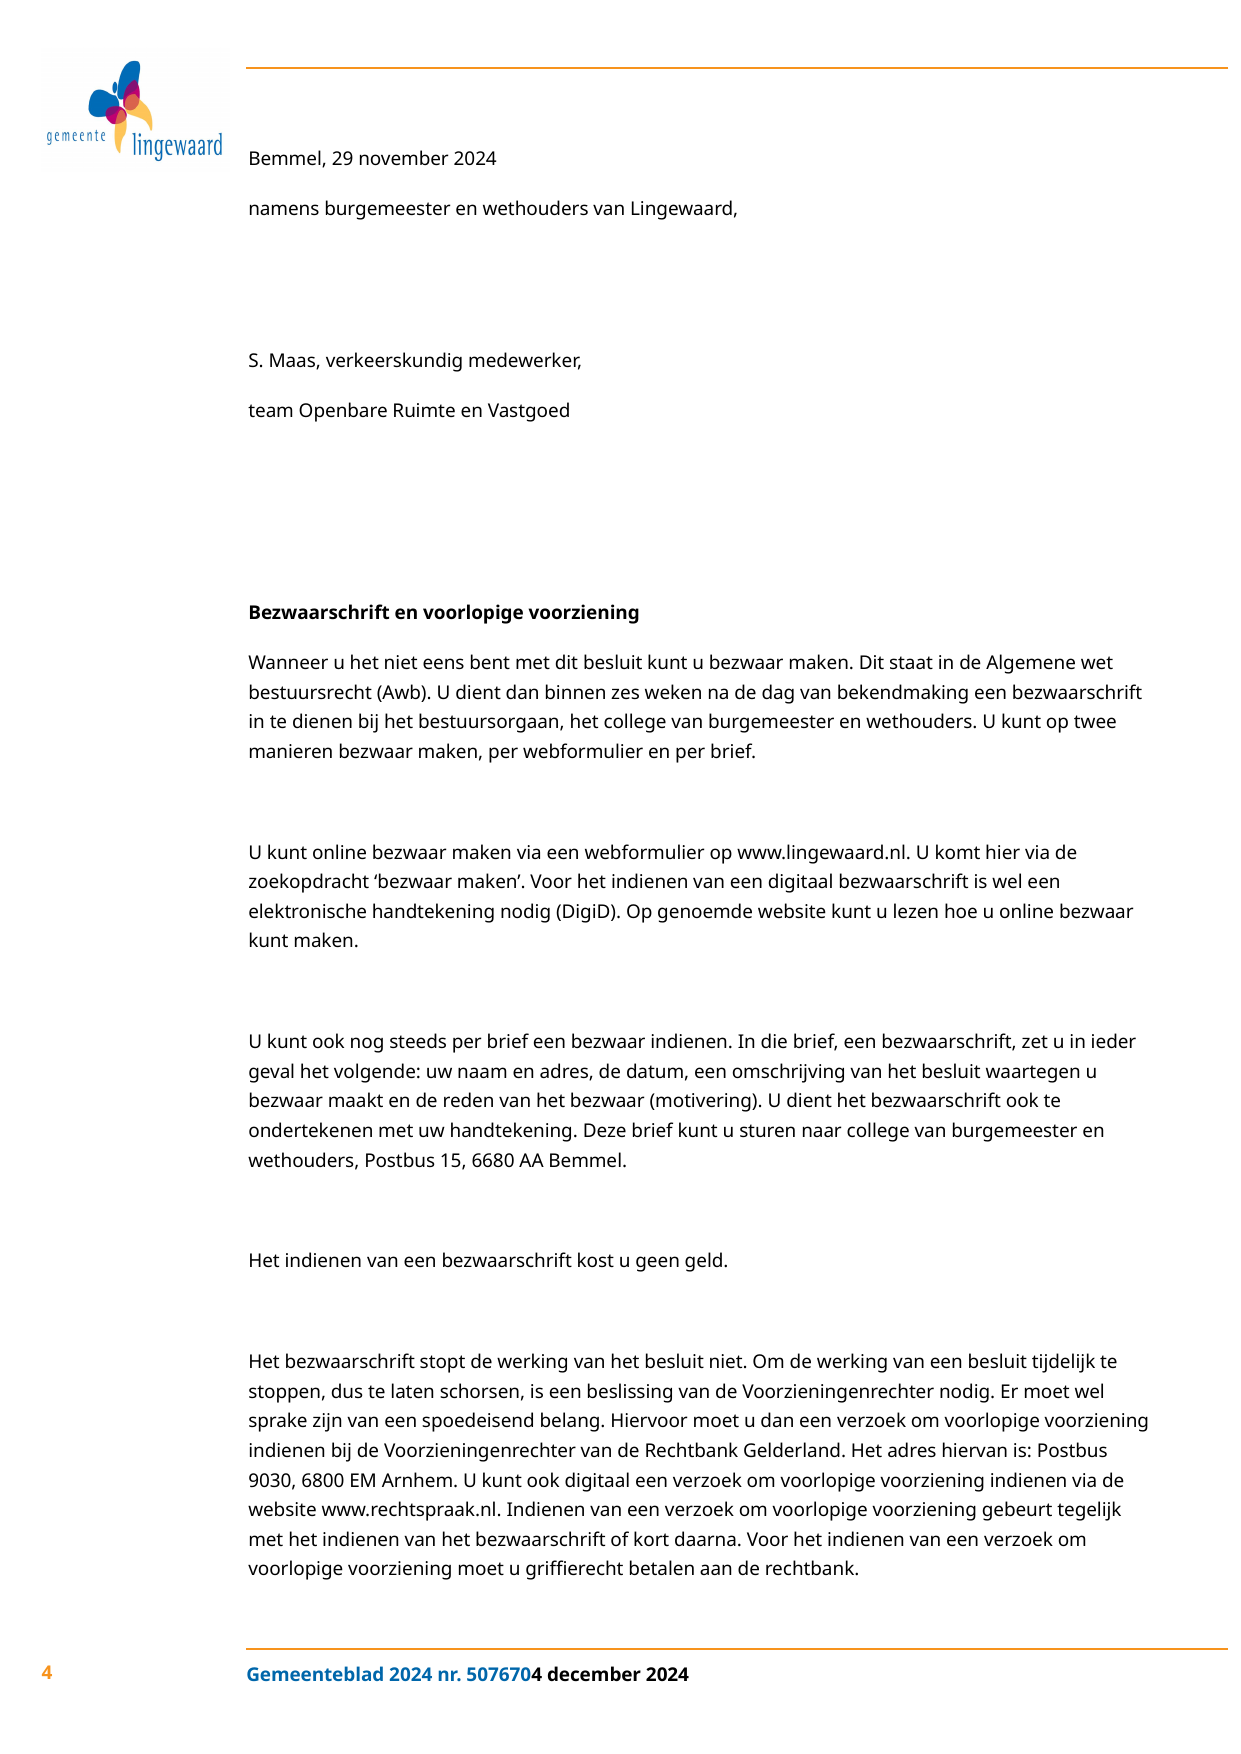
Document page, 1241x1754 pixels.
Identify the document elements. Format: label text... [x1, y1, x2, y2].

text Wanneer u het niet eens bent met dit besluit kunt u bezwaar maken. Dit staat in de Algemene wet bestuursrecht (Awb). U dient dan binnen zes weken na de dag van bekendmaking een bezwaarschrift in te dienen bij het bestuursorgaan, het college van burgemeester en wethouders. U kunt op twee manieren bezwaar maken, per webformulier en per brief. [248, 649, 1152, 764]
text U kunt online bezwaar maken via een webformulier op www.lingewaard.nl. U komt hier via de zoekopdracht ‘bezwaar maken’. Voor het indienen van een digitaal bezwaarschrift is wel een elektronische handtekening nodig (DigiD). Op genoemde website kunt u lezen hoe u online bezwaar kunt maken. [248, 839, 1152, 953]
text U kunt ook nog steeds per brief een bezwaar indienen. In die brief, een bezwaarschrift, zet u in ieder geval het volgende: uw naam en adres, de datum, een omschrijving van het besluit waartegen u bezwaar maakt en de reden van het bezwaar (motivering). U dient het bezwaarschrift ook te ondertekenen met uw handtekening. Deze brief kunt u sturen naar college van burgemeester en wethouders, Postbus 15, 6680 AA Bemmel. [248, 1028, 1152, 1173]
picture [41, 47, 231, 172]
text Bemmel, 29 november 2024 [248, 145, 1152, 171]
text S. Maas, verkeerskundig medewerker, [248, 347, 1152, 373]
text Bezwaarschrift en voorlopige voorziening [248, 599, 1152, 625]
text Het bezwaarschrift stopt de werking van het besluit niet. Om de werking van een besluit tijdelijk te stoppen, dus te laten schorsen, is een beslissing van de Voorzieningenrechter nodig. Er moet wel sprake zijn van een spoedeisend belang. Hiervoor moet u dan een verzoek om voorlopige voorziening indienen bij de Voorzieningenrechter van de Rechtbank Gelderland. Het adres hiervan is: Postbus 9030, 6800 EM Arnhem. U kunt ook digitaal een verzoek om voorlopige voorziening indienen via de website www.rechtspraak.nl. Indienen van een verzoek om voorlopige voorziening gebeurt tegelijk met het indienen van het bezwaarschrift of kort daarna. Voor het indienen van een verzoek om voorlopige voorziening moet u griffierecht betalen aan de rechtbank. [248, 1348, 1152, 1581]
text namens burgemeester en wethouders van Lingewaard, [248, 196, 1152, 221]
text Het indienen van een bezwaarschrift kost u geen geld. [248, 1248, 1152, 1273]
text team Openbare Ruimte en Vastgoed [248, 397, 1152, 423]
